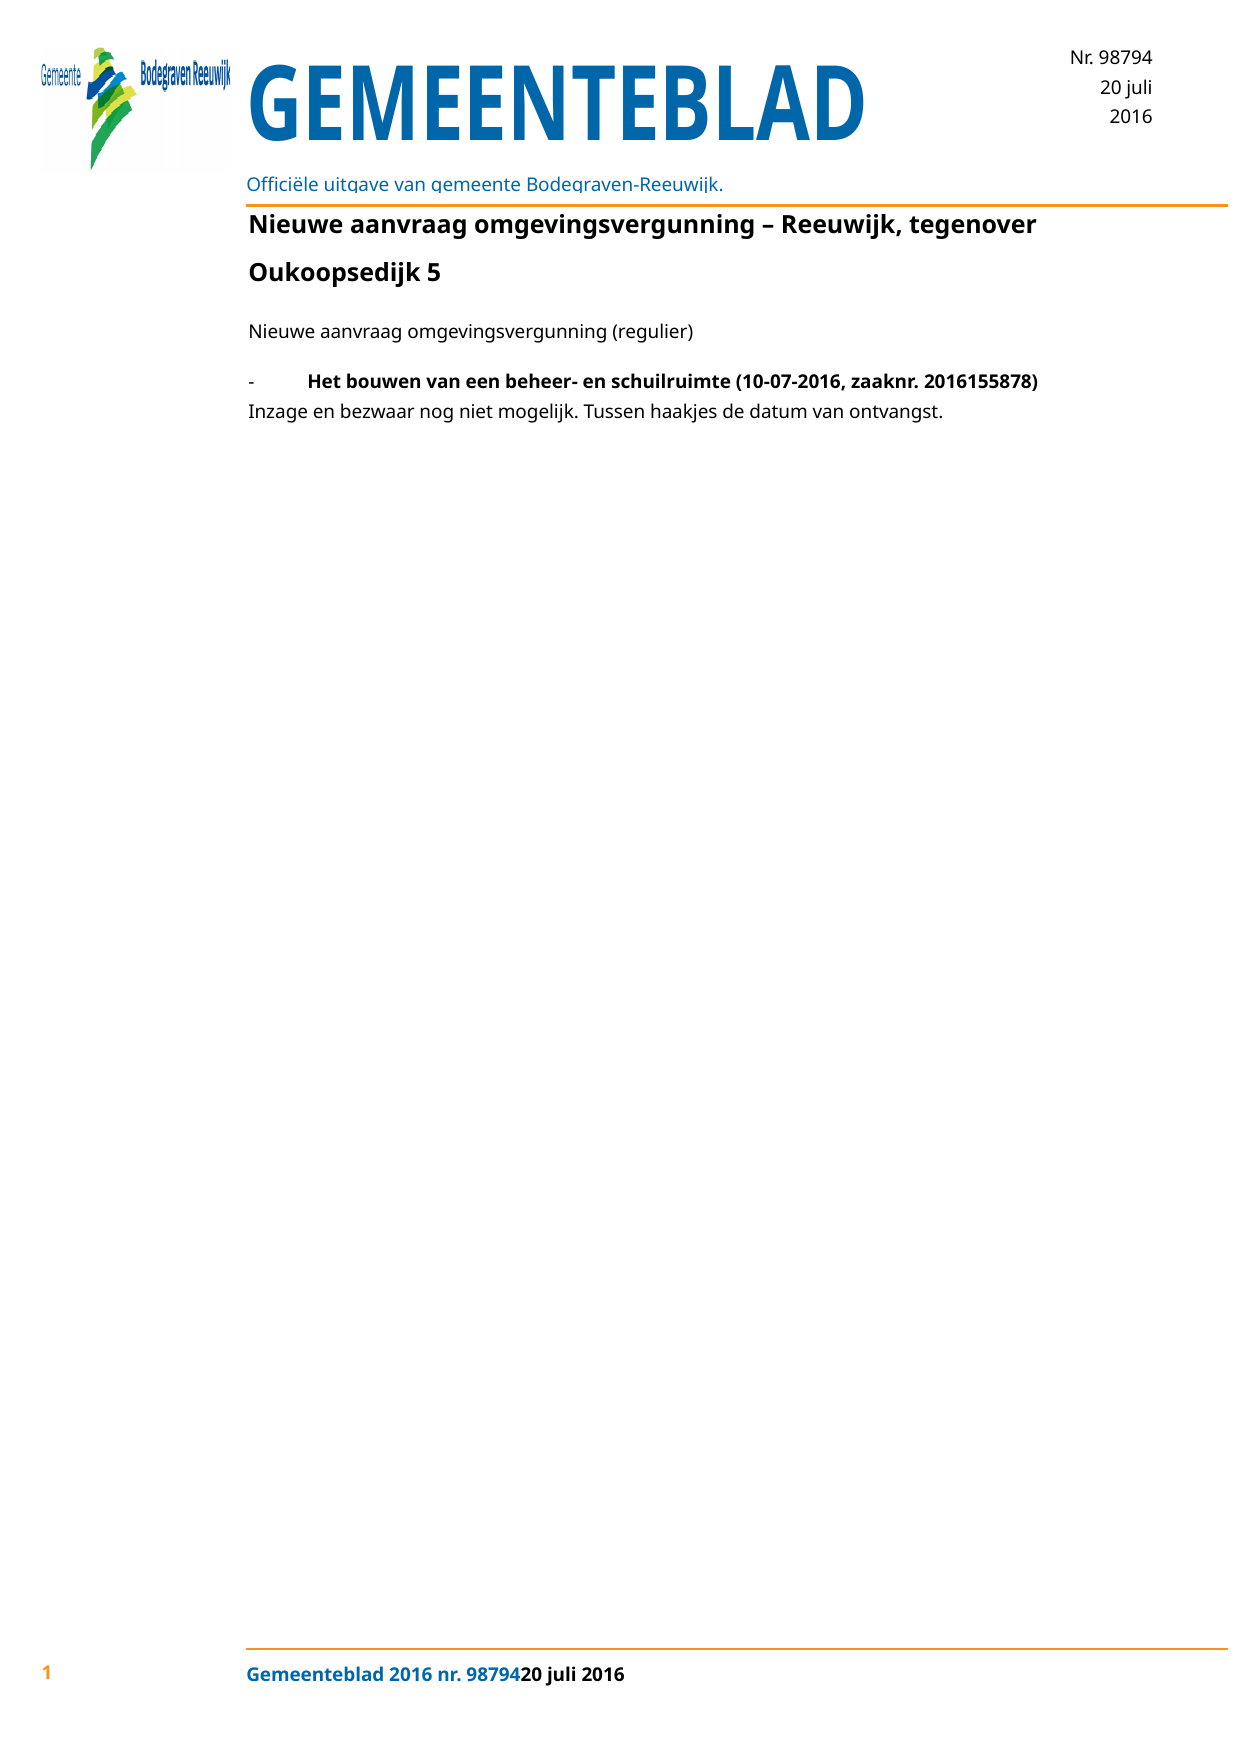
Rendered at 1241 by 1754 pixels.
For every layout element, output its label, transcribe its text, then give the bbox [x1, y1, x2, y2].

text Inzage en bezwaar nog niet mogelijk. Tussen haakjes de datum van ontvangst. [248, 398, 1152, 424]
picture [41, 47, 231, 172]
text Nieuwe aanvraag omgevingsvergunning – Reeuwijk, tegenover Oukoopsedijk 5 [248, 207, 1152, 288]
text Nieuwe aanvraag omgevingsvergunning (regulier) [248, 318, 1152, 344]
list Het bouwen van een beheer‑ en schuilruimte (10‑07‑2016, zaaknr. 2016155878) [248, 368, 1152, 394]
